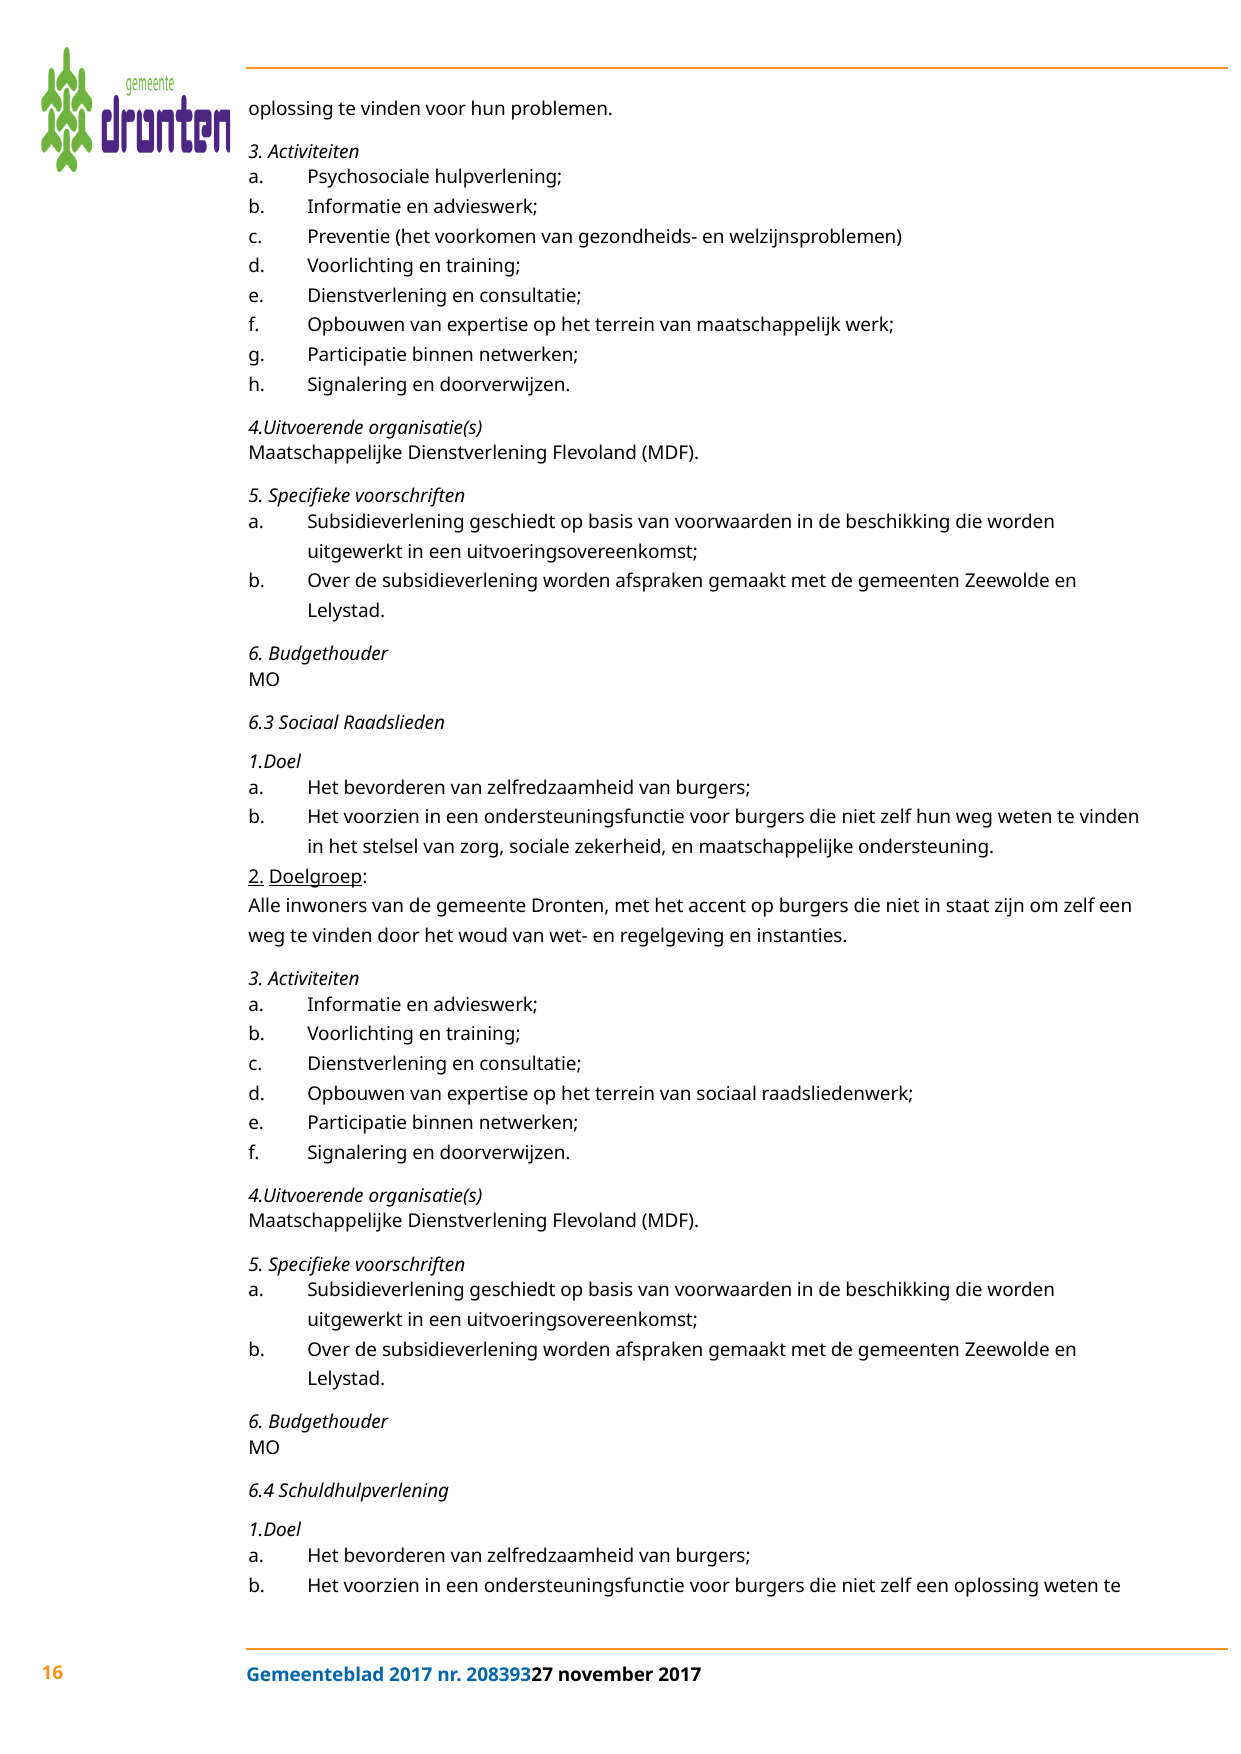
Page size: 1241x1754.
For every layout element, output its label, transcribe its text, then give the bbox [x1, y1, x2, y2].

list Het voorzien in een ondersteuningsfunctie voor burgers die niet zelf hun weg weten te vinden in het stelsel van zorg, sociale zekerheid, en maatschappelijke ondersteuning. [248, 804, 1152, 859]
list Dienstverlening en consultatie; [248, 282, 1152, 308]
list Signalering en doorverwijzen. [248, 1139, 1152, 1164]
list Participatie binnen netwerken; [248, 1109, 1152, 1135]
list Het voorzien in een ondersteuningsfunctie voor burgers die niet zelf een oplossing weten te [248, 1572, 1152, 1598]
text MO [248, 1434, 1152, 1460]
list Preventie (het voorkomen van gezondheids‐ en welzijnsproblemen) [248, 223, 1152, 248]
text oplossing te vinden voor hun problemen. [248, 95, 1152, 121]
list Opbouwen van expertise op het terrein van sociaal raadsliedenwerk; [248, 1080, 1152, 1105]
text 1.Doel [248, 1517, 1152, 1542]
text 5. Specifieke voorschriften [248, 483, 1152, 508]
text 5. Specifieke voorschriften [248, 1251, 1152, 1277]
text 6. Budgethouder [248, 640, 1152, 666]
text 4.Uitvoerende organisatie(s) [248, 1182, 1152, 1208]
list Informatie en advieswerk; [248, 193, 1152, 219]
list Het bevorderen van zelfredzaamheid van burgers; [248, 774, 1152, 800]
list Informatie en advieswerk; [248, 991, 1152, 1017]
text Alle inwoners van de gemeente Dronten, met het accent op burgers die niet in staat zijn om zelf een weg te vinden door het woud van wet- en regelgeving en instanties. [248, 892, 1152, 948]
picture [41, 47, 231, 172]
list Over de subsidieverlening worden afspraken gemaakt met de gemeenten Zeewolde en Lelystad. [248, 1336, 1152, 1391]
list Subsidieverlening geschiedt op basis van voorwaarden in de beschikking die worden uitgewerkt in een uitvoeringsovereenkomst; [248, 1277, 1152, 1332]
text Maatschappelijke Dienstverlening Flevoland (MDF). [248, 1208, 1152, 1233]
list Voorlichting en training; [248, 252, 1152, 278]
list Opbouwen van expertise op het terrein van maatschappelijk werk; [248, 312, 1152, 337]
list Subsidieverlening geschiedt op basis van voorwaarden in de beschikking die worden uitgewerkt in een uitvoeringsovereenkomst; [248, 508, 1152, 564]
list Psychosociale hulpverlening; [248, 164, 1152, 189]
list Dienstverlening en consultatie; [248, 1050, 1152, 1076]
text Maatschappelijke Dienstverlening Flevoland (MDF). [248, 439, 1152, 465]
text 6.4 Schuldhulpverlening [248, 1477, 1152, 1503]
text 6.3 Sociaal Raadslieden [248, 709, 1152, 735]
list Signalering en doorverwijzen. [248, 371, 1152, 396]
text 6. Budgethouder [248, 1408, 1152, 1434]
text 4.Uitvoerende organisatie(s) [248, 414, 1152, 439]
text 3. Activiteiten [248, 965, 1152, 991]
text 2. Doelgroep: [248, 863, 1152, 889]
text MO [248, 666, 1152, 692]
list Voorlichting en training; [248, 1021, 1152, 1046]
text 1.Doel [248, 748, 1152, 774]
text 3. Activiteiten [248, 138, 1152, 164]
list Het bevorderen van zelfredzaamheid van burgers; [248, 1542, 1152, 1568]
list Over de subsidieverlening worden afspraken gemaakt met de gemeenten Zeewolde en Lelystad. [248, 568, 1152, 623]
list Participatie binnen netwerken; [248, 341, 1152, 367]
